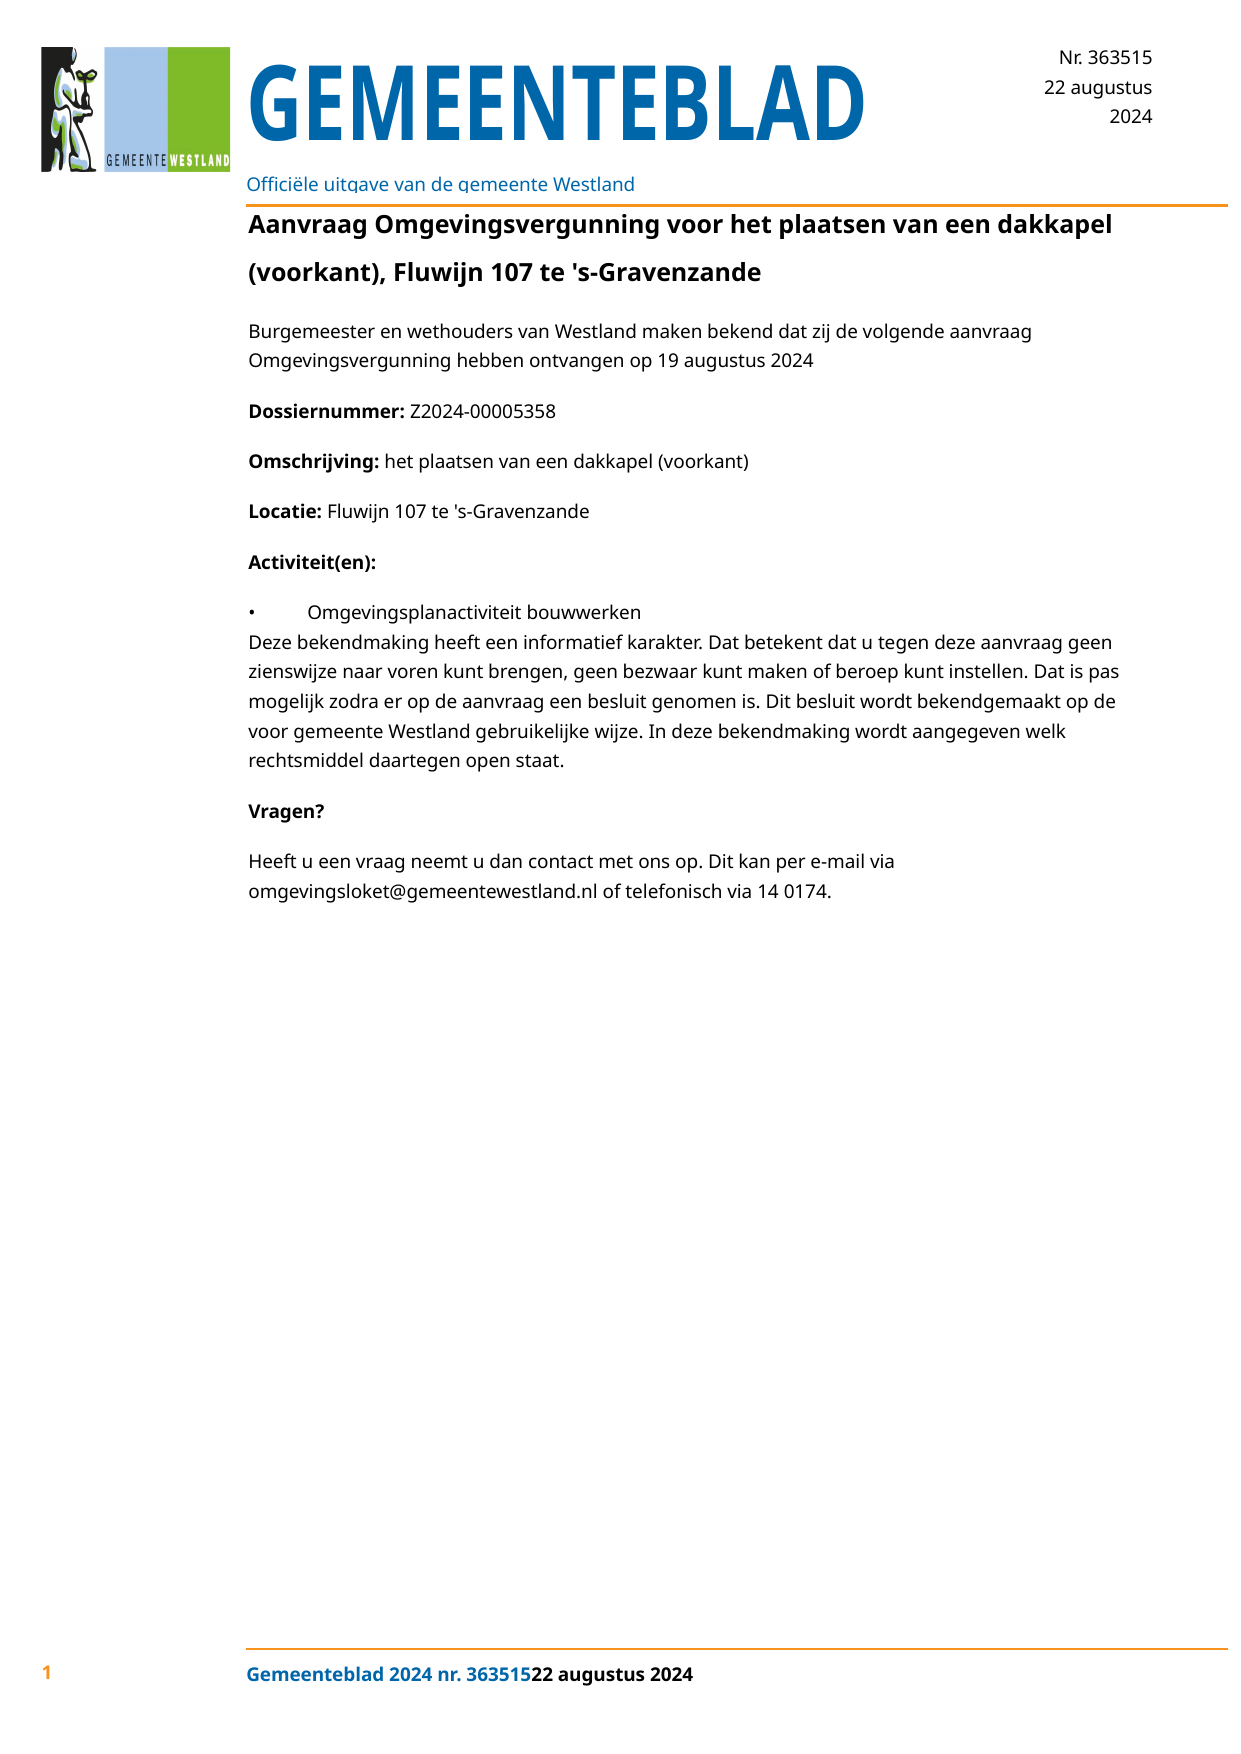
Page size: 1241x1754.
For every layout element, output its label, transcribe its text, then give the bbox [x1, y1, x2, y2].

text Activiteit(en): [248, 549, 1152, 575]
text Locatie: Fluwijn 107 te 's-Gravenzande [248, 499, 1152, 524]
text Dossiernummer: Z2024-00005358 [248, 398, 1152, 424]
text Vragen? [248, 798, 1152, 824]
text Aanvraag Omgevingsvergunning voor het plaatsen van een dakkapel (voorkant), Fluwijn 107 te 's-Gravenzande [248, 207, 1152, 288]
text Deze bekendmaking heeft een informatief karakter. Dat betekent dat u tegen deze aanvraag geen zienswijze naar voren kunt brengen, geen bezwaar kunt maken of beroep kunt instellen. Dat is pas mogelijk zodra er op de aanvraag een besluit genomen is. Dit besluit wordt bekendgemaakt op de voor gemeente Westland gebruikelijke wijze. In deze bekendmaking wordt aangegeven welk rechtsmiddel daartegen open staat. [248, 629, 1152, 773]
picture [41, 47, 231, 172]
text Omschrijving: het plaatsen van een dakkapel (voorkant) [248, 448, 1152, 474]
list Omgevingsplanactiviteit bouwwerken [248, 599, 1152, 625]
text Burgemeester en wethouders van Westland maken bekend dat zij de volgende aanvraag Omgevingsvergunning hebben ontvangen op 19 augustus 2024 [248, 318, 1152, 373]
text Heeft u een vraag neemt u dan contact met ons op. Dit kan per e-mail via omgevingsloket@gemeentewestland.nl of telefonisch via 14 0174. [248, 848, 1152, 904]
